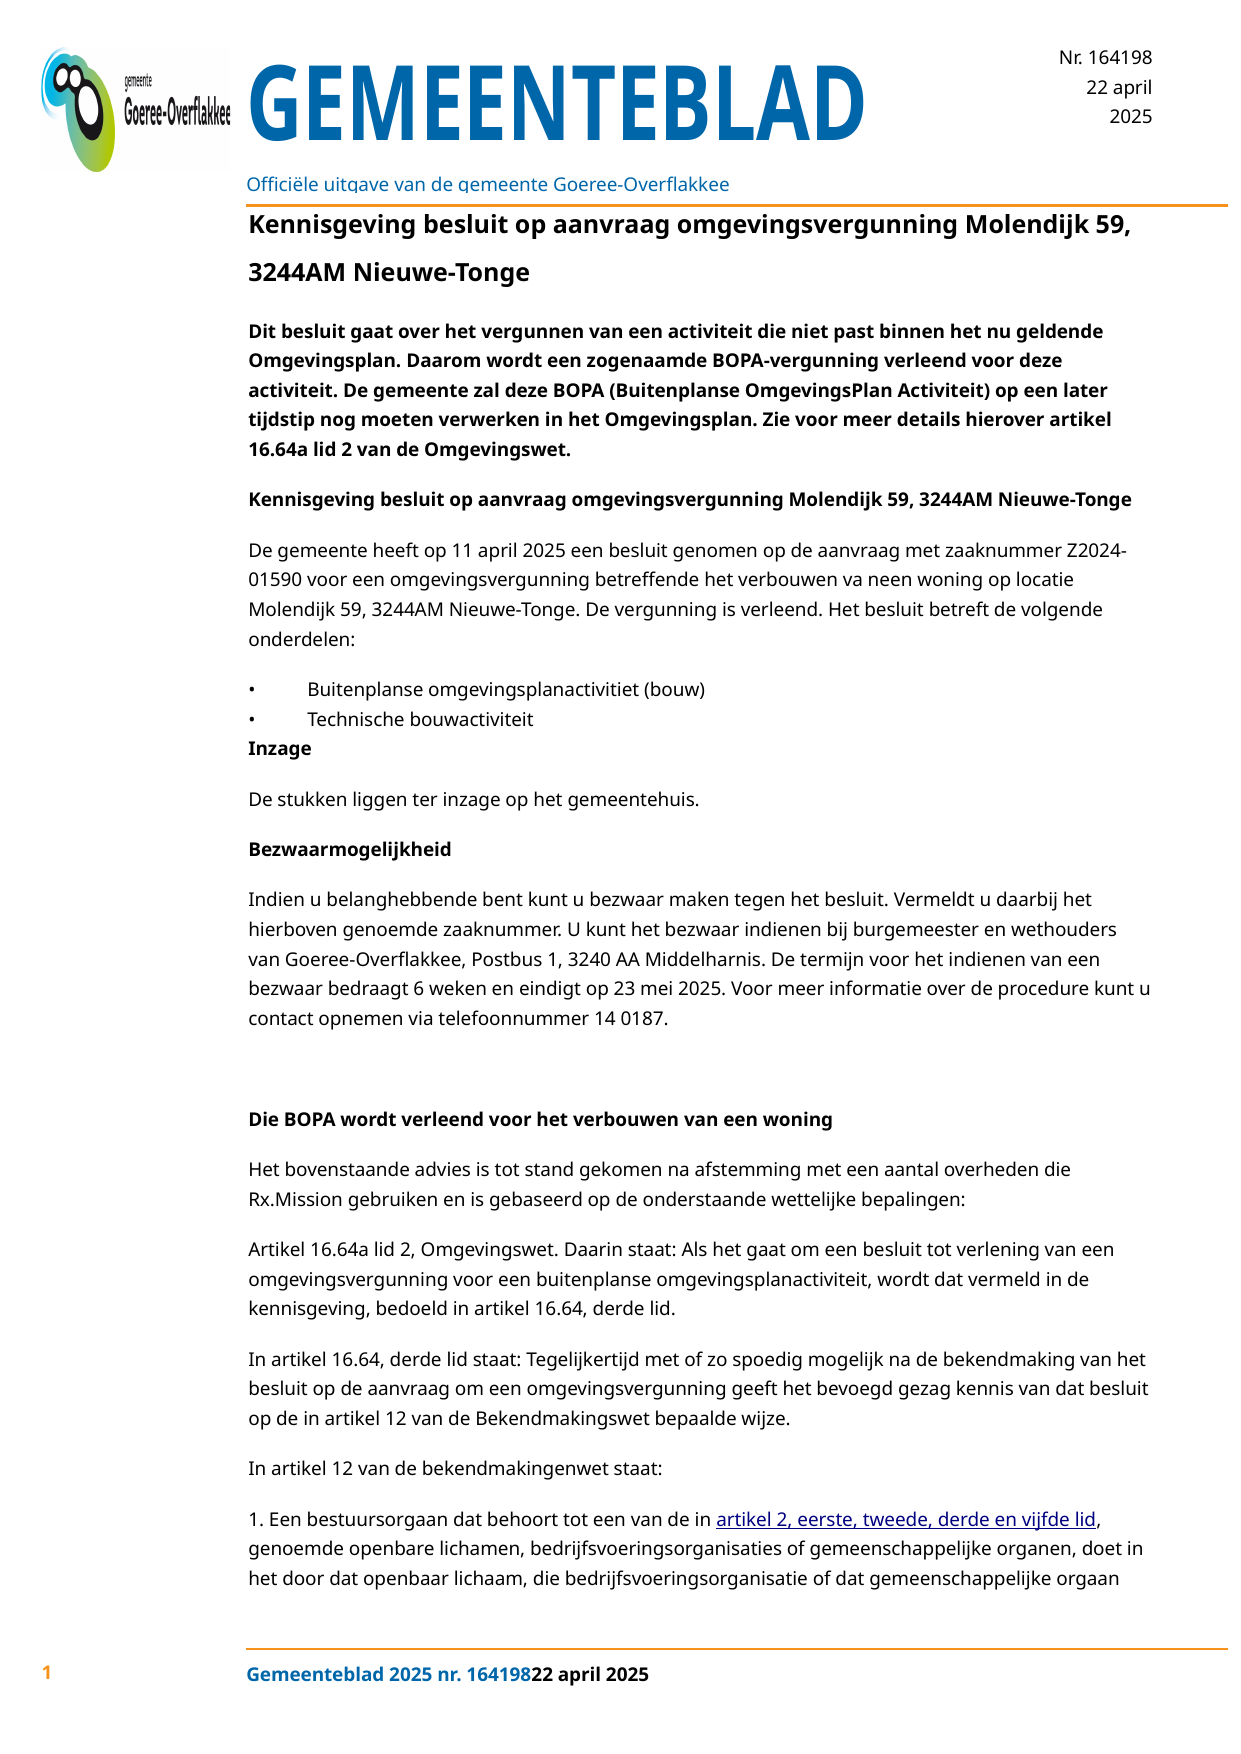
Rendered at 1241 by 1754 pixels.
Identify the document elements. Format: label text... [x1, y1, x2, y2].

text In artikel 16.64, derde lid staat: Tegelijkertijd met of zo spoedig mogelijk na de bekendmaking van het besluit op de aanvraag om een omgevingsvergunning geeft het bevoegd gezag kennis van dat besluit op de in artikel 12 van de Bekendmakingswet bepaalde wijze. [248, 1346, 1152, 1431]
text Kennisgeving besluit op aanvraag omgevingsvergunning Molendijk 59, 3244AM Nieuwe-Tonge [248, 487, 1152, 512]
text Inzage [248, 735, 1152, 761]
text De stukken liggen ter inzage op het gemeentehuis. [248, 786, 1152, 812]
text Kennisgeving besluit op aanvraag omgevingsvergunning Molendijk 59, 3244AM Nieuwe-Tonge [248, 207, 1152, 288]
text Dit besluit gaat over het vergunnen van een activiteit die niet past binnen het nu geldende Omgevingsplan. Daarom wordt een zogenaamde BOPA-vergunning verleend voor deze activiteit. De gemeente zal deze BOPA (Buitenplanse OmgevingsPlan Activiteit) op een later tijdstip nog moeten verwerken in het Omgevingsplan. Zie voor meer details hierover artikel 16.64a lid 2 van de Omgevingswet. [248, 318, 1152, 462]
text De gemeente heeft op 11 april 2025 een besluit genomen op de aanvraag met zaaknummer Z2024-01590 voor een omgevingsvergunning betreffende het verbouwen va neen woning op locatie Molendijk 59, 3244AM Nieuwe-Tonge. De vergunning is verleend. Het besluit betreft de volgende onderdelen: [248, 537, 1152, 652]
text Artikel 16.64a lid 2, Omgevingswet. Daarin staat: Als het gaat om een besluit tot verlening van een omgevingsvergunning voor een buitenplanse omgevingsplanactiviteit, wordt dat vermeld in de kennisgeving, bedoeld in artikel 16.64, derde lid. [248, 1236, 1152, 1321]
text Bezwaarmogelijkheid [248, 836, 1152, 862]
text Indien u belanghebbende bent kunt u bezwaar maken tegen het besluit. Vermeldt u daarbij het hierboven genoemde zaaknummer. U kunt het bezwaar indienen bij burgemeester en wethouders van Goeree-Overflakkee, Postbus 1, 3240 AA Middelharnis. De termijn voor het indienen van een bezwaar bedraagt 6 weken en eindigt op 23 mei 2025. Voor meer informatie over de procedure kunt u contact opnemen via telefoonnummer 14 0187. [248, 887, 1152, 1031]
text Het bovenstaande advies is tot stand gekomen na afstemming met een aantal overheden die Rx.Mission gebruiken en is gebaseerd op de onderstaande wettelijke bepalingen: [248, 1156, 1152, 1212]
text In artikel 12 van de bekendmakingenwet staat: [248, 1455, 1152, 1481]
text Die BOPA wordt verleend voor het verbouwen van een woning [248, 1106, 1152, 1132]
text 1. Een bestuursorgaan dat behoort tot een van de in artikel 2, eerste, tweede, derde en vijfde lid, genoemde openbare lichamen, bedrijfsvoeringsorganisaties of gemeenschappelijke organen, doet in het door dat openbaar lichaam, die bedrijfsvoeringsorganisatie of dat gemeenschappelijke orgaan [248, 1506, 1152, 1591]
list Buitenplanse omgevingsplanactivitiet (bouw) [248, 676, 1152, 702]
list Technische bouwactiviteit [248, 706, 1152, 732]
picture [41, 47, 231, 172]
